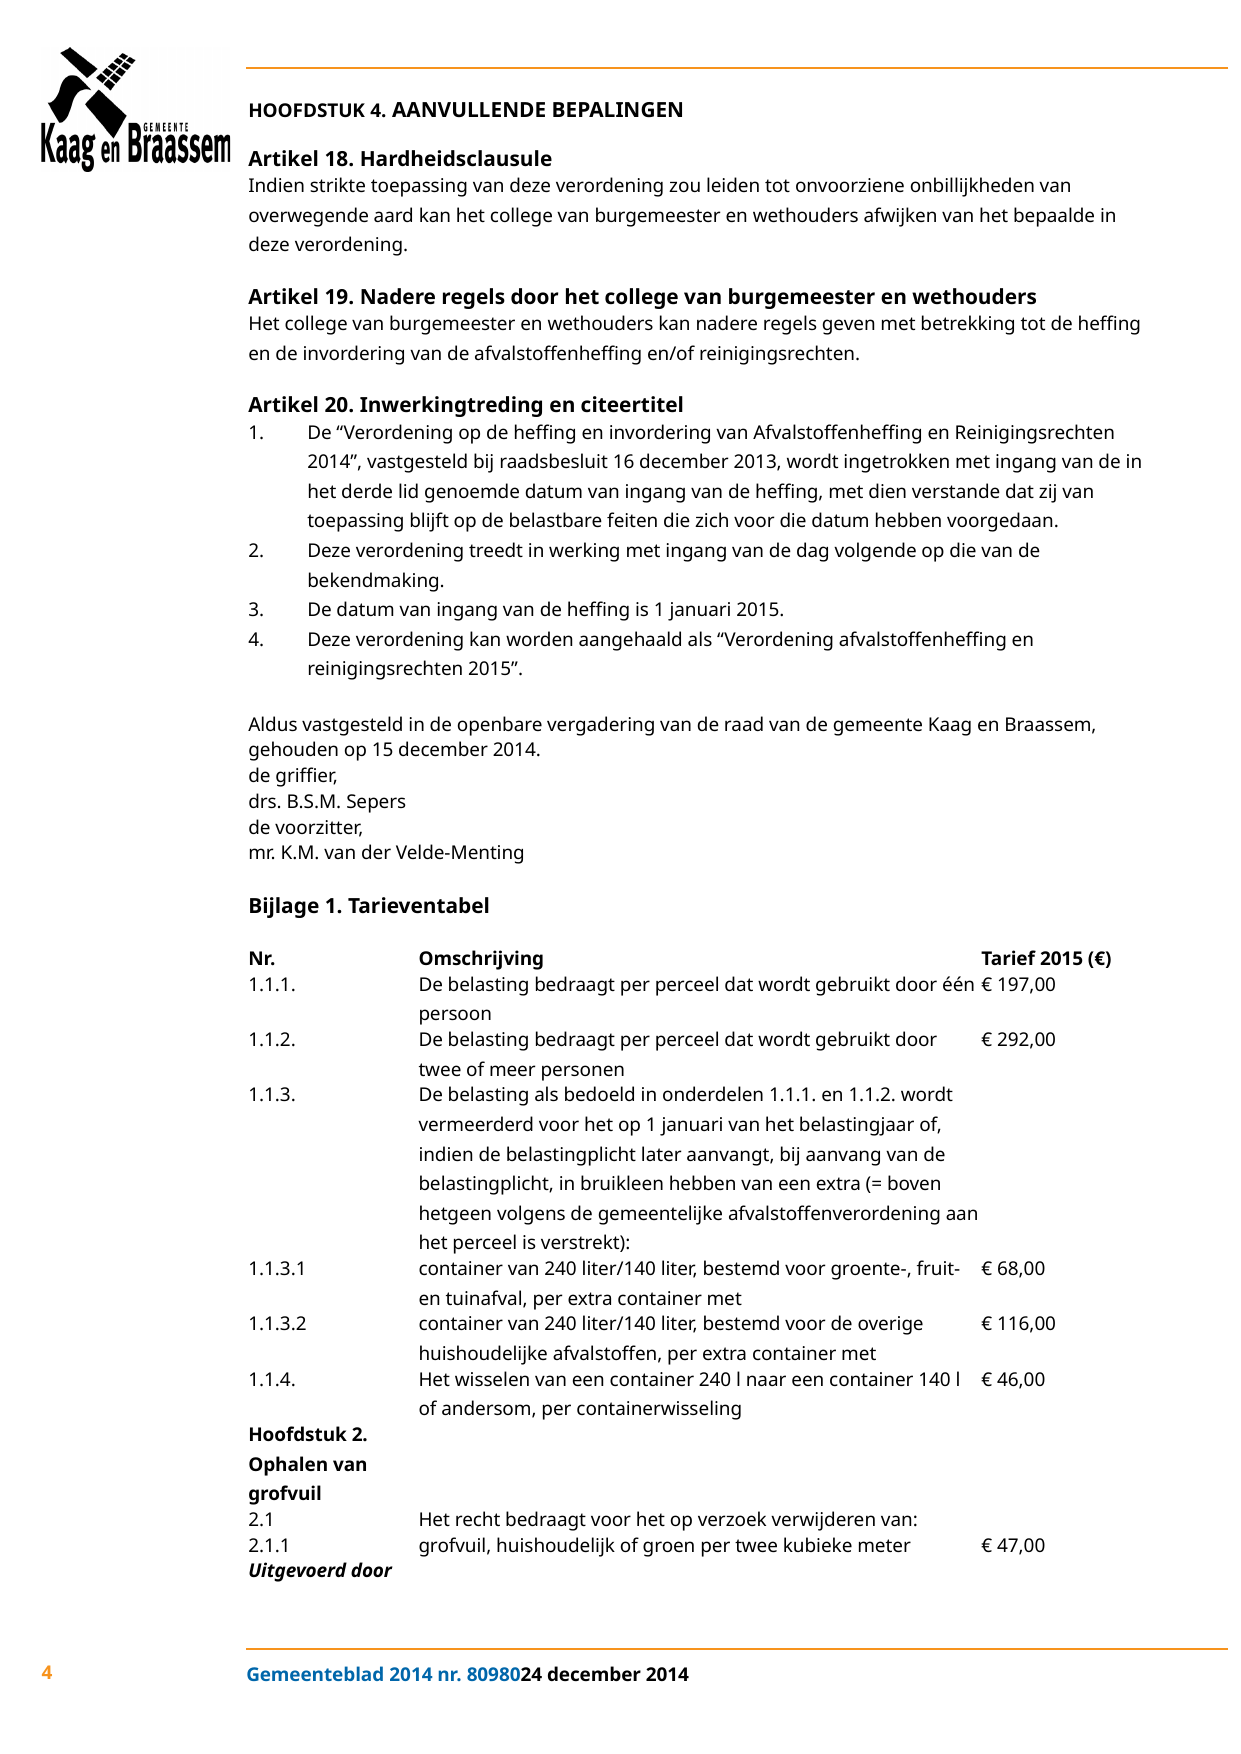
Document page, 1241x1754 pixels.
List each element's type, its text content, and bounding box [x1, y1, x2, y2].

table_cell container van 240 liter/140 liter, bestemd voor groente-, fruit- en tuinafval, per extra container met [418, 1255, 981, 1311]
table_cell € 47,00 [981, 1532, 1152, 1557]
table_cell Het wisselen van een container 240 l naar een container 140 l of andersom, per containerwisseling [418, 1366, 981, 1421]
list Deze verordening treedt in werking met ingang van de dag volgende op die van de bekendmaking. [248, 537, 1152, 593]
table_cell 2.1.1 [248, 1532, 418, 1557]
table_header Omschrijving [418, 945, 981, 971]
table_cell € 46,00 [981, 1366, 1152, 1421]
table_cell € 197,00 [981, 971, 1152, 1026]
text Aldus vastgesteld in de openbare vergadering van de raad van de gemeente Kaag en Braassem, gehouden op 15 december 2014. [248, 711, 1152, 762]
table_cell 2.1 [248, 1506, 418, 1532]
table_cell [981, 1082, 1152, 1255]
text Artikel 18. Hardheidsclausule [248, 144, 1152, 172]
table_cell grofvuil, huishoudelijk of groen per twee kubieke meter [418, 1532, 981, 1557]
table_cell Uitgevoerd door [248, 1558, 418, 1583]
text de voorzitter, [248, 814, 1152, 839]
table_cell 1.1.3.1 [248, 1255, 418, 1311]
table_cell Het recht bedraagt voor het op verzoek verwijderen van: [418, 1506, 981, 1532]
table_cell 1.1.1. [248, 971, 418, 1026]
text Artikel 20. Inwerkingtreding en citeertitel [248, 391, 1152, 419]
list Deze verordening kan worden aangehaald als “Verordening afvalstoffenheffing en reinigingsrechten 2015”. [248, 626, 1152, 681]
text Het college van burgemeester en wethouders kan nadere regels geven met betrekking tot de heffing en de invordering van de afvalstoffenheffing en/of reinigingsrechten. [248, 311, 1152, 366]
text HOOFDSTUK 4. AANVULLENDE BEPALINGEN [248, 95, 1152, 123]
table_cell [981, 1506, 1152, 1532]
text Artikel 19. Nadere regels door het college van burgemeester en wethouders [248, 282, 1152, 311]
table_cell container van 240 liter/140 liter, bestemd voor de overige huishoudelijke afvalstoffen, per extra container met [418, 1311, 981, 1366]
table_header Tarief 2015 (€) [981, 945, 1152, 971]
table_cell Hoofdstuk 2. Ophalen van grofvuil [248, 1421, 418, 1506]
text Bijlage 1. Tarieventabel [248, 891, 1152, 919]
text Indien strikte toepassing van deze verordening zou leiden tot onvoorziene onbillijkheden van overwegende aard kan het college van burgemeester en wethouders afwijken van het bepaalde in deze verordening. [248, 172, 1152, 257]
table_cell € 68,00 [981, 1255, 1152, 1311]
table_cell 1.1.2. [248, 1026, 418, 1082]
table_cell De belasting als bedoeld in onderdelen 1.1.1. en 1.1.2. wordt vermeerderd voor het op 1 januari van het belastingjaar of, indien de belastingplicht later aanvangt, bij aanvang van de belastingplicht, in bruikleen hebben van een extra (= boven hetgeen volgens de gemeentelijke afvalstoffenverordening aan het perceel is verstrekt): [418, 1082, 981, 1255]
table_cell € 116,00 [981, 1311, 1152, 1366]
table_cell € 292,00 [981, 1026, 1152, 1082]
list De “Verordening op de heffing en invordering van Afvalstoffenheffing en Reinigingsrechten 2014”, vastgesteld bij raadsbesluit 16 december 2013, wordt ingetrokken met ingang van de in het derde lid genoemde datum van ingang van de heffing, met dien verstande dat zij van toepassing blijft op de belastbare feiten die zich voor die datum hebben voorgedaan. [248, 419, 1152, 533]
picture [41, 47, 231, 172]
text drs. B.S.M. Sepers [248, 788, 1152, 814]
text de griffier, [248, 762, 1152, 788]
table_cell 1.1.4. [248, 1366, 418, 1421]
table_cell 1.1.3.2 [248, 1311, 418, 1366]
table_cell De belasting bedraagt per perceel dat wordt gebruikt door één persoon [418, 971, 981, 1026]
list De datum van ingang van de heffing is 1 januari 2015. [248, 596, 1152, 622]
table_cell De belasting bedraagt per perceel dat wordt gebruikt door twee of meer personen [418, 1026, 981, 1082]
text mr. K.M. van der Velde-Menting [248, 839, 1152, 865]
table_cell 1.1.3. [248, 1082, 418, 1255]
table_header Nr. [248, 945, 418, 971]
